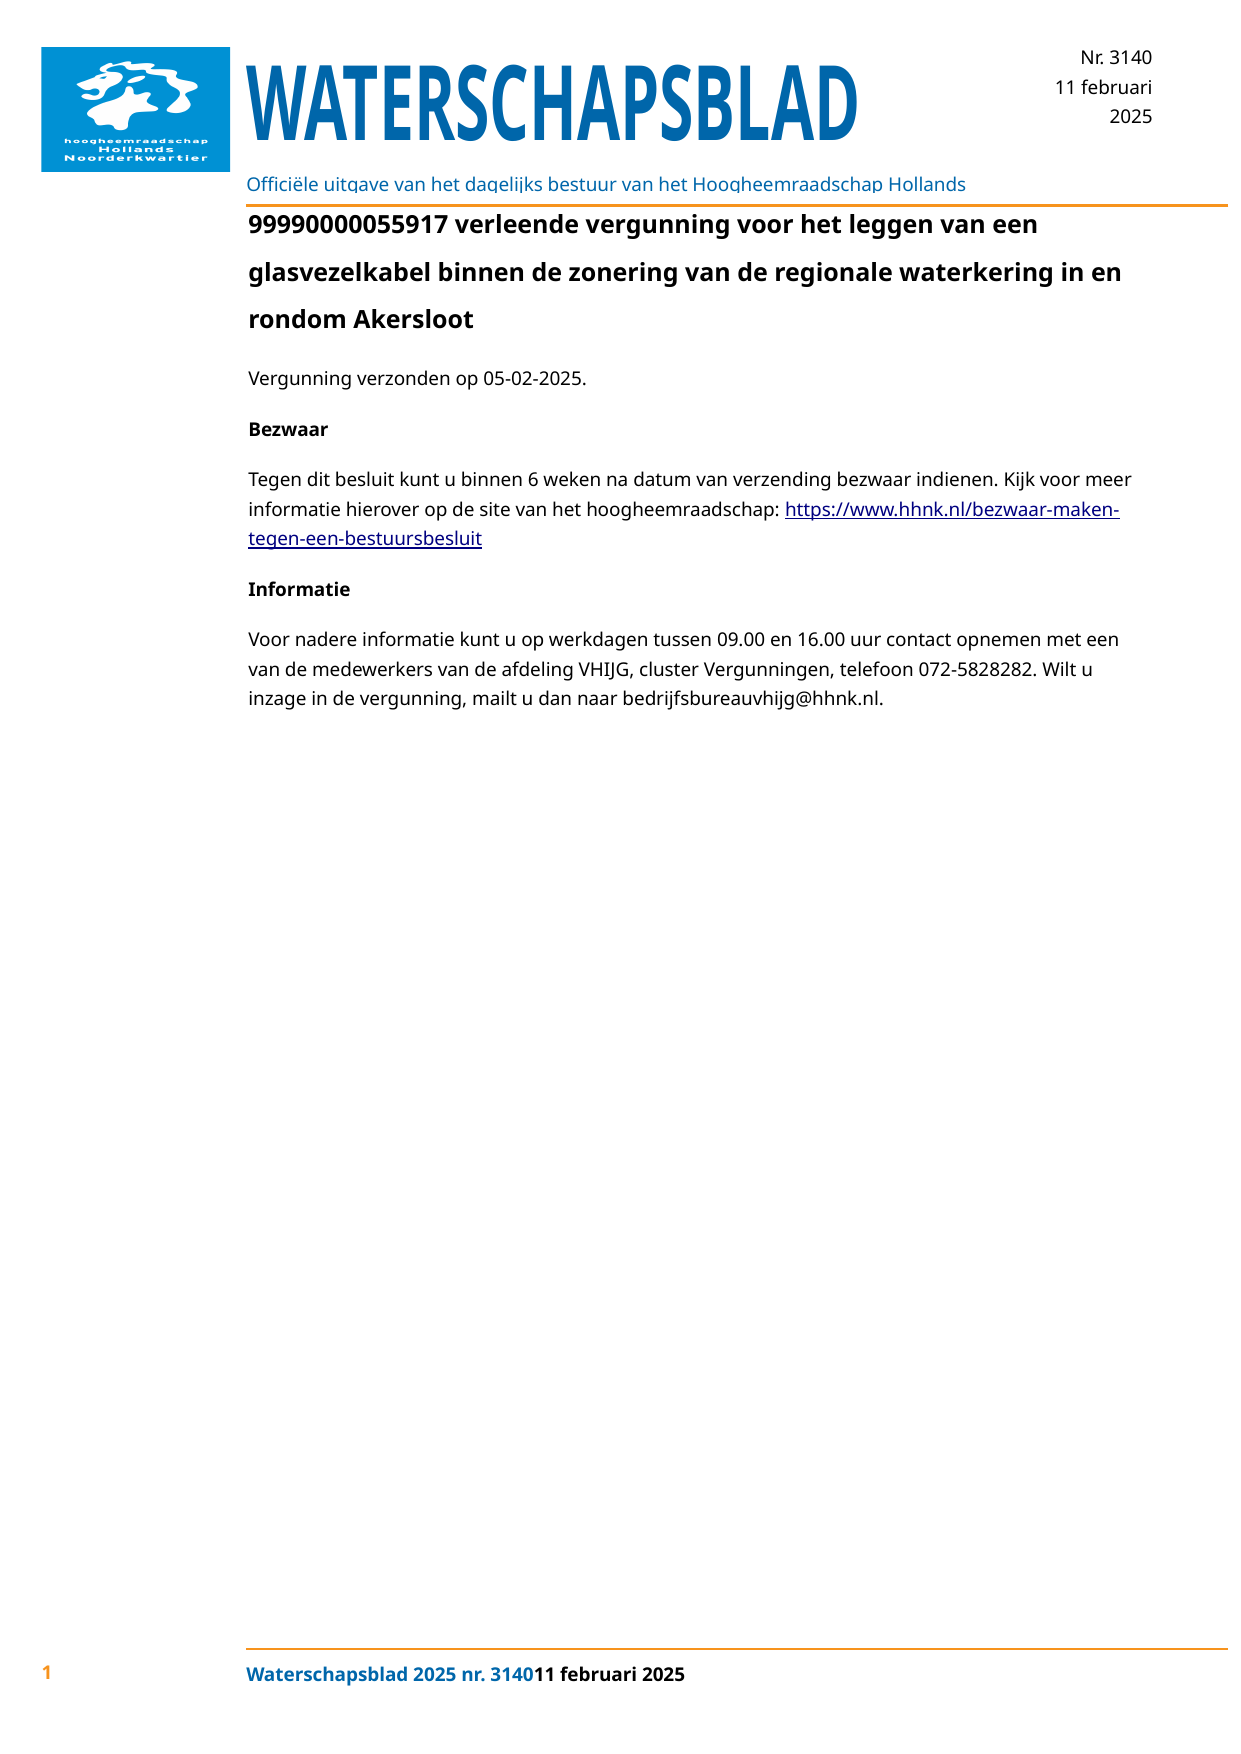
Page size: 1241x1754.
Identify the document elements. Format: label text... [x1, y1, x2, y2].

text Tegen dit besluit kunt u binnen 6 weken na datum van verzending bezwaar indienen. Kijk voor meer informatie hierover op de site van het hoogheemraadschap: https://www.hhnk.nl/bezwaar-maken-tegen-een-bestuursbesluit [248, 466, 1152, 551]
text Informatie [248, 576, 1152, 602]
text Voor nadere informatie kunt u op werkdagen tussen 09.00 en 16.00 uur contact opnemen met een van de medewerkers van de afdeling VHIJG, cluster Vergunningen, telefoon 072-5828282. Wilt u inzage in de vergunning, mailt u dan naar bedrijfsbureauvhijg@hhnk.nl. [248, 626, 1152, 711]
picture [78, 64, 122, 99]
picture [88, 87, 157, 130]
text Bezwaar [248, 416, 1152, 442]
text Vergunning verzonden op 05-02-2025. [248, 366, 1152, 391]
picture [118, 62, 197, 112]
picture [129, 76, 144, 82]
text 99990000055917 verleende vergunning voor het leggen van een glasvezelkabel binnen de zonering van de regionale waterkering in en rondom Akersloot [248, 207, 1152, 336]
